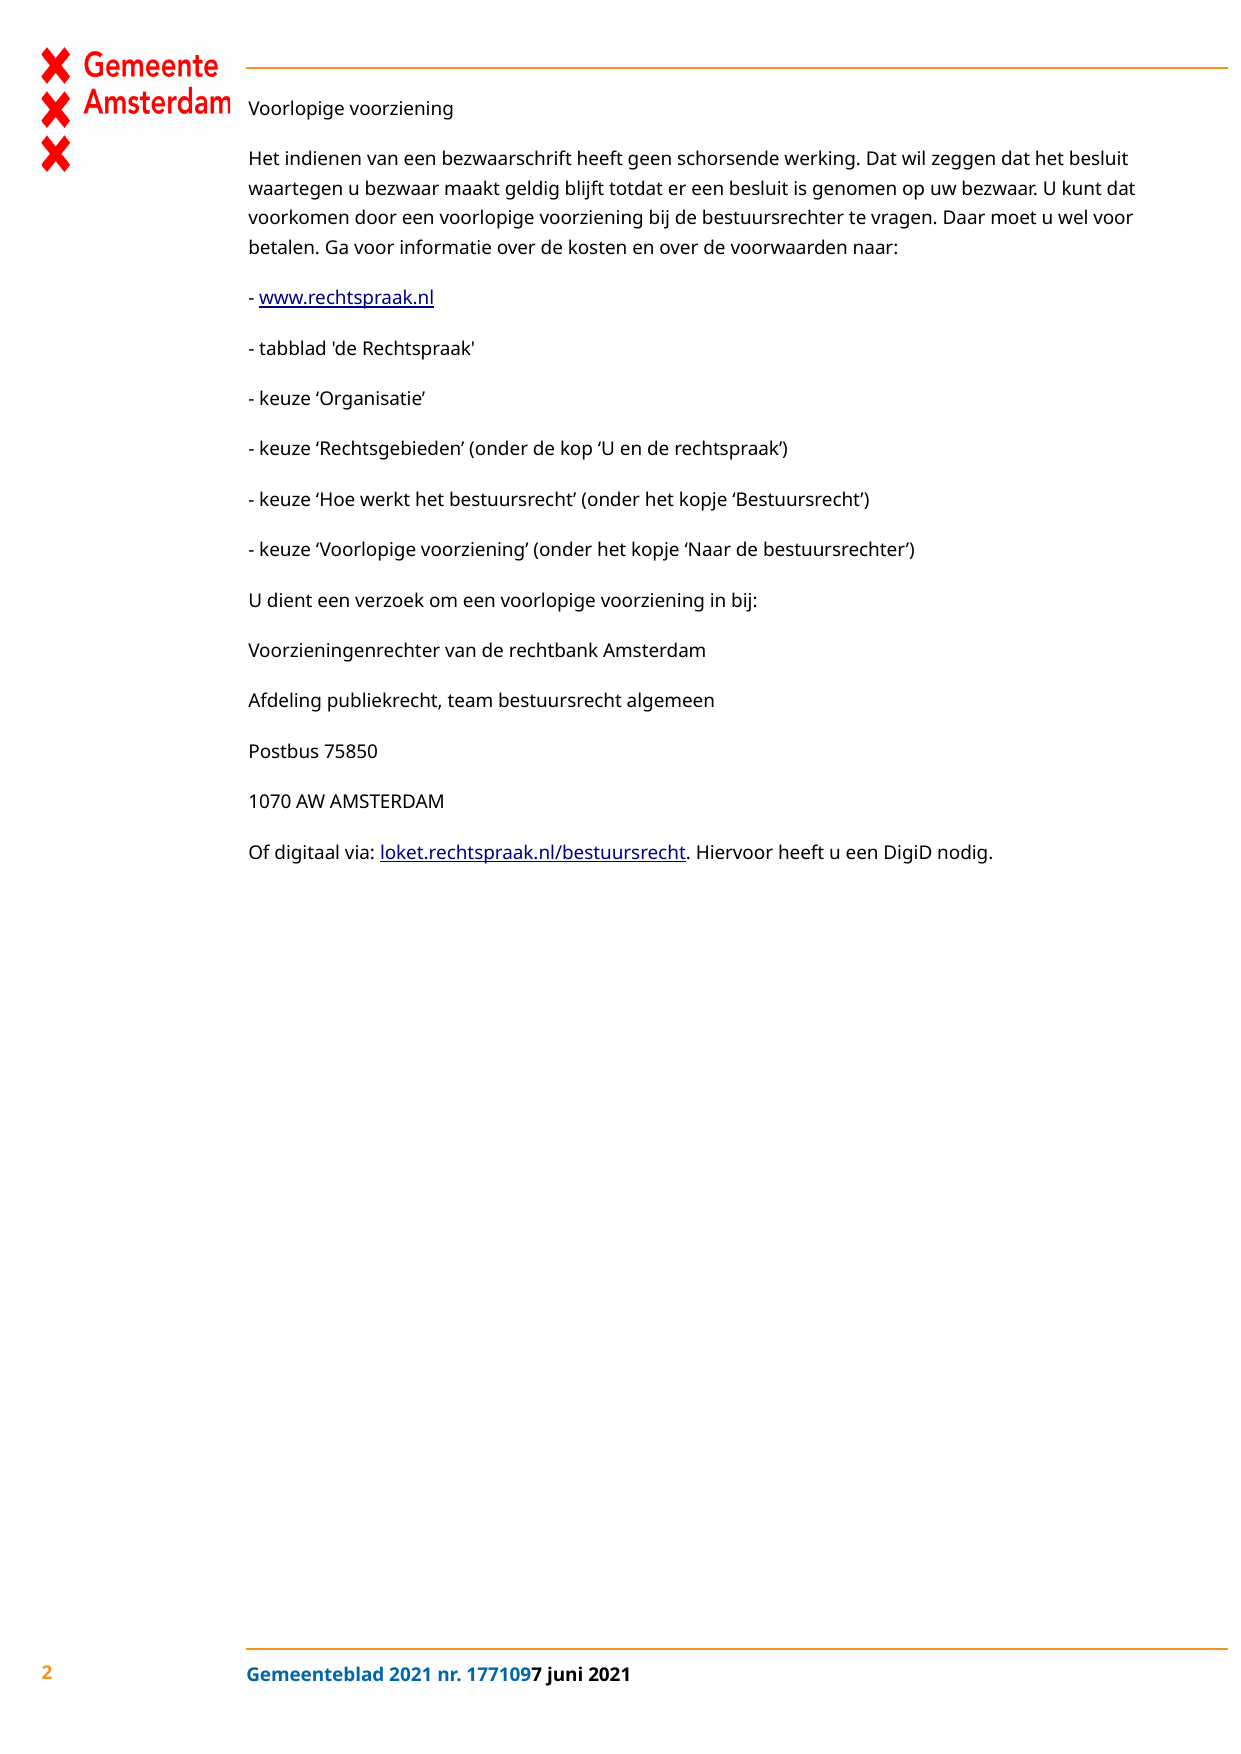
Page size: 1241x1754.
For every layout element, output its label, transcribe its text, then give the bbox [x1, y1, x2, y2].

text - www.rechtspraak.nl [248, 284, 1152, 310]
text Postbus 75850 [248, 738, 1152, 764]
text Voorzieningenrechter van de rechtbank Amsterdam [248, 637, 1152, 663]
text Afdeling publiekrecht, team bestuursrecht algemeen [248, 688, 1152, 713]
text - keuze ‘Hoe werkt het bestuursrecht’ (onder het kopje ‘Bestuursrecht’) [248, 486, 1152, 512]
text 1070 AW AMSTERDAM [248, 788, 1152, 814]
text - keuze ‘Rechtsgebieden’ (onder de kop ‘U en de rechtspraak’) [248, 436, 1152, 461]
text - tabblad 'de Rechtspraak' [248, 335, 1152, 361]
text U dient een verzoek om een voorlopige voorziening in bij: [248, 587, 1152, 613]
picture [41, 47, 231, 172]
text - keuze ‘Voorlopige voorziening’ (onder het kopje ‘Naar de bestuursrechter’) [248, 536, 1152, 562]
text - keuze ‘Organisatie’ [248, 385, 1152, 411]
text Het indienen van een bezwaarschrift heeft geen schorsende werking. Dat wil zeggen dat het besluit waartegen u bezwaar maakt geldig blijft totdat er een besluit is genomen op uw bezwaar. U kunt dat voorkomen door een voorlopige voorziening bij de bestuursrechter te vragen. Daar moet u wel voor betalen. Ga voor informatie over de kosten en over de voorwaarden naar: [248, 145, 1152, 260]
text Voorlopige voorziening [248, 95, 1152, 121]
text Of digitaal via: loket.rechtspraak.nl/bestuursrecht. Hiervoor heeft u een DigiD nodig. [248, 839, 1152, 865]
